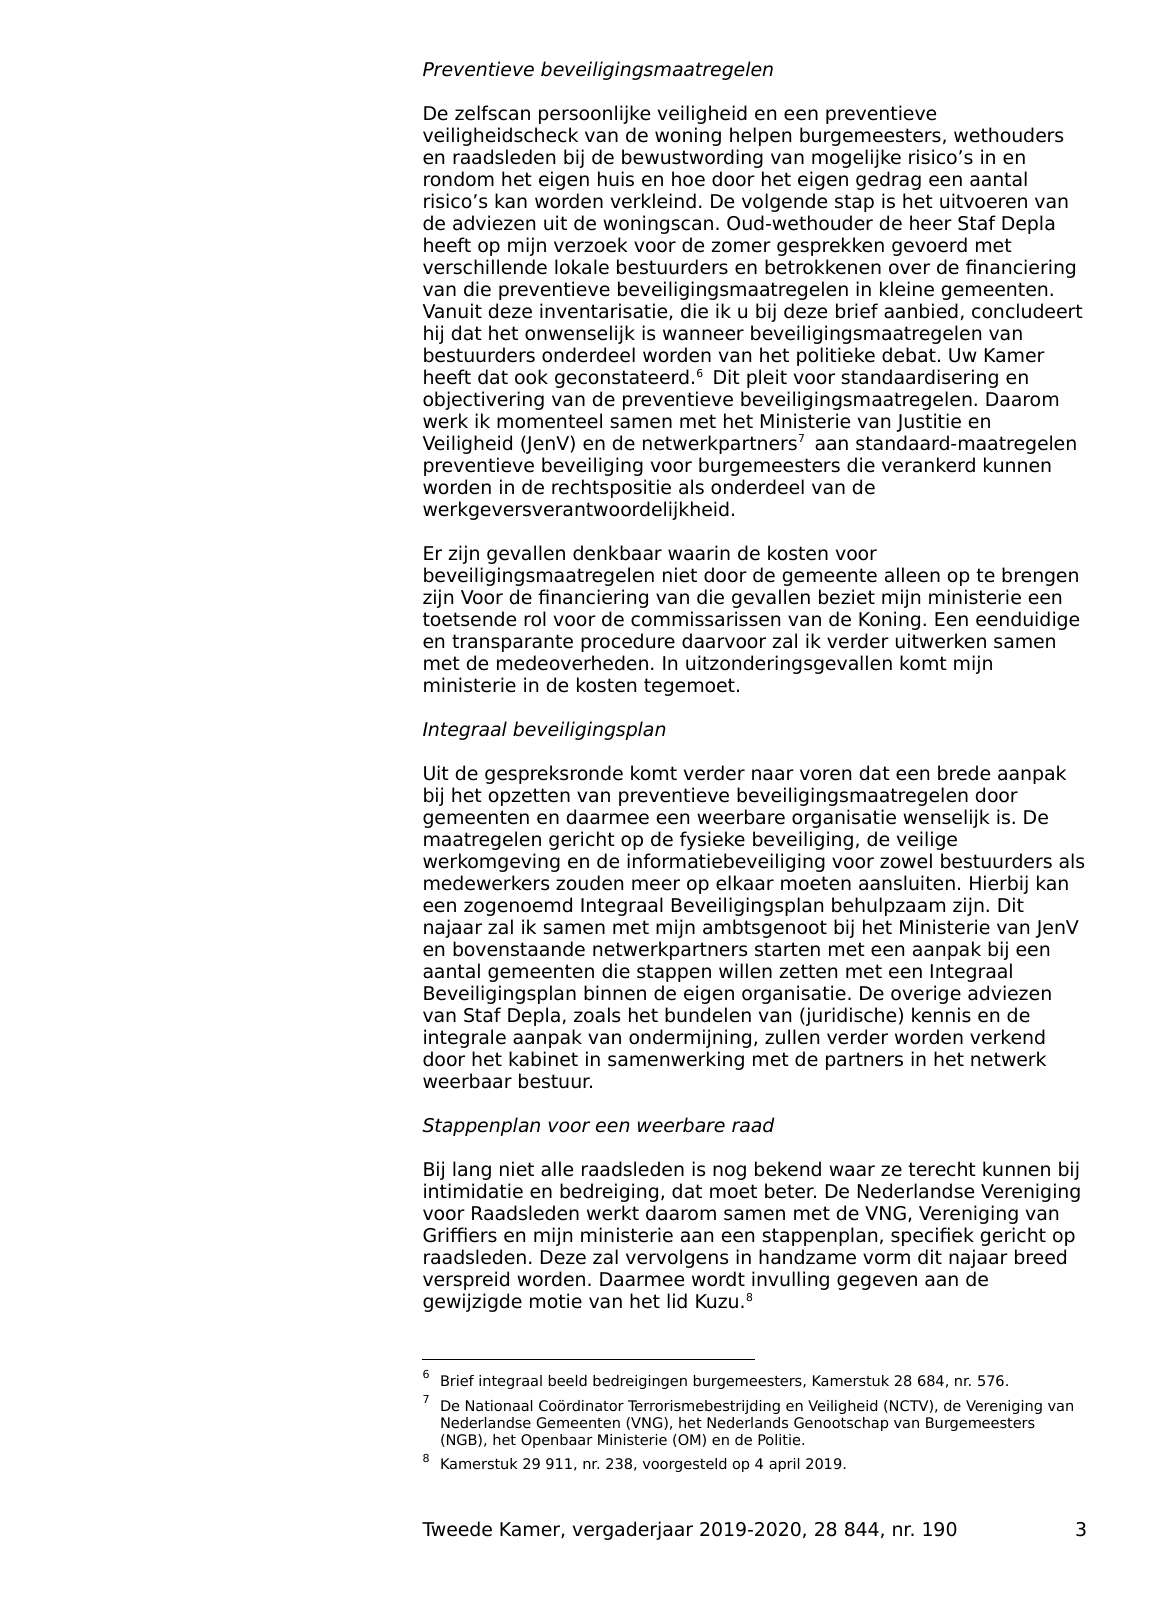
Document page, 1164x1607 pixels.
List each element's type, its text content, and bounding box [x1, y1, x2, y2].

text De zelfscan persoonlijke veiligheid en een preventieve veiligheidscheck van de woning helpen burgemeesters, wethouders en raadsleden bij de bewustwording van mogelijke risico’s in en rondom het eigen huis en hoe door het eigen gedrag een aantal risico’s kan worden verkleind. De volgende stap is het uitvoeren van de adviezen uit de woningscan. Oud-wethouder de heer Staf Depla heeft op mijn verzoek voor de zomer gesprekken gevoerd met verschillende lokale bestuurders en betrokkenen over de financiering van die preventieve beveiligingsmaatregelen in kleine gemeenten. Vanuit deze inventarisatie, die ik u bij deze brief aanbied, concludeert hij dat het onwenselijk is wanneer beveiligingsmaatregelen van bestuurders onderdeel worden van het politieke debat. Uw Kamer heeft dat ook geconstateerd. Dit pleit voor standaardisering en objectivering van de preventieve beveiligingsmaatregelen. Daarom werk ik momenteel samen met het Ministerie van Justitie en Veiligheid (JenV) en de netwerkpartners aan standaard-maatregelen preventieve beveiliging voor burgemeesters die verankerd kunnen worden in de rechtspositie als onderdeel van de werkgeversverantwoordelijkheid. [422, 103, 1087, 521]
subtitle Stappenplan voor een weerbare raad [422, 1115, 1087, 1137]
text Uit de gespreksronde komt verder naar voren dat een brede aanpak bij het opzetten van preventieve beveiligingsmaatregelen door gemeenten en daarmee een weerbare organisatie wenselijk is. De maatregelen gericht op de fysieke beveiliging, de veilige werkomgeving en de informatiebeveiliging voor zowel bestuurders als medewerkers zouden meer op elkaar moeten aansluiten. Hierbij kan een zogenoemd Integraal Beveiligingsplan behulpzaam zijn. Dit najaar zal ik samen met mijn ambtsgenoot bij het Ministerie van JenV en bovenstaande netwerkpartners starten met een aanpak bij een aantal gemeenten die stappen willen zetten met een Integraal Beveiligingsplan binnen de eigen organisatie. De overige adviezen van Staf Depla, zoals het bundelen van (juridische) kennis en de integrale aanpak van ondermijning, zullen verder worden verkend door het kabinet in samenwerking met de partners in het netwerk weerbaar bestuur. [422, 763, 1087, 1093]
text Bij lang niet alle raadsleden is nog bekend waar ze terecht kunnen bij intimidatie en bedreiging, dat moet beter. De Nederlandse Vereniging voor Raadsleden werkt daarom samen met de VNG, Vereniging van Griffiers en mijn ministerie aan een stappenplan, specifiek gericht op raadsleden. Deze zal vervolgens in handzame vorm dit najaar breed verspreid worden. Daarmee wordt invulling gegeven aan de gewijzigde motie van het lid Kuzu. [422, 1159, 1087, 1313]
subtitle Integraal beveiligingsplan [422, 719, 1087, 741]
text Kamerstuk 29 911, nr. 238, voorgesteld op 4 april 2019. [422, 1452, 1087, 1474]
text De Nationaal Coördinator Terrorismebestrijding en Veiligheid (NCTV), de Vereniging van Nederlandse Gemeenten (VNG), het Nederlands Genootschap van Burgemeesters (NGB), het Openbaar Ministerie (OM) en de Politie. [422, 1393, 1087, 1449]
text Er zijn gevallen denkbaar waarin de kosten voor beveiligingsmaatregelen niet door de gemeente alleen op te brengen zijn Voor de financiering van die gevallen beziet mijn ministerie een toetsende rol voor de commissarissen van de Koning. Een eenduidige en transparante procedure daarvoor zal ik verder uitwerken samen met de medeoverheden. In uitzonderingsgevallen komt mijn ministerie in de kosten tegemoet. [422, 543, 1087, 697]
text Brief integraal beeld bedreigingen burgemeesters, Kamerstuk 28 684, nr. 576. [422, 1368, 1087, 1391]
subtitle Preventieve beveiligingsmaatregelen [422, 59, 1087, 81]
